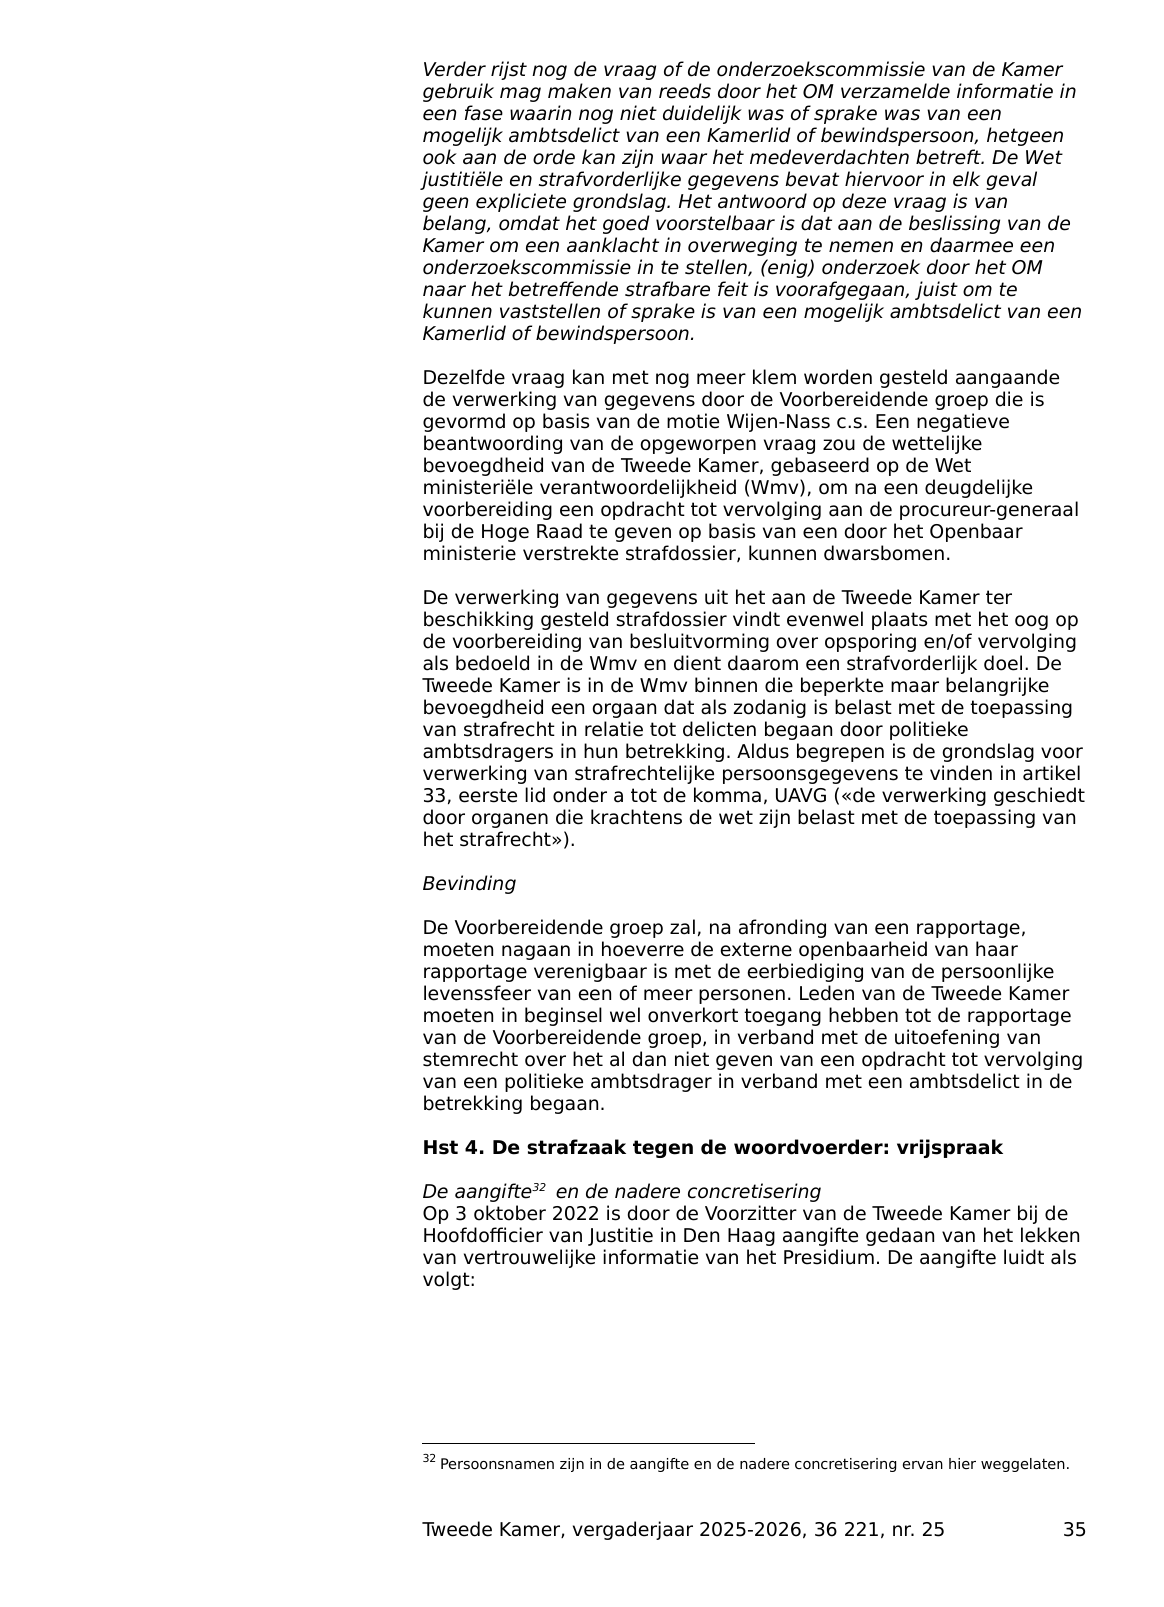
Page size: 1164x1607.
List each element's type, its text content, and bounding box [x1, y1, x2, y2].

text De aangifte en de nadere concretisering [422, 1181, 1087, 1203]
text Persoonsnamen zijn in de aangifte en de nadere concretisering ervan hier weggelaten. [422, 1452, 1087, 1474]
subtitle Bevinding [422, 873, 1087, 895]
subtitle Hst 4. De strafzaak tegen de woordvoerder: vrijspraak [422, 1137, 1087, 1159]
text De Voorbereidende groep zal, na afronding van een rapportage, moeten nagaan in hoeverre de externe openbaarheid van haar rapportage verenigbaar is met de eerbiediging van de persoonlijke levenssfeer van een of meer personen. Leden van de Tweede Kamer moeten in beginsel wel onverkort toegang hebben tot de rapportage van de Voorbereidende groep, in verband met de uitoefening van stemrecht over het al dan niet geven van een opdracht tot vervolging van een politieke ambtsdrager in verband met een ambtsdelict in de betrekking begaan. [422, 917, 1087, 1115]
text De verwerking van gegevens uit het aan de Tweede Kamer ter beschikking gesteld strafdossier vindt evenwel plaats met het oog op de voorbereiding van besluitvorming over opsporing en/of vervolging als bedoeld in de Wmv en dient daarom een strafvorderlijk doel. De Tweede Kamer is in de Wmv binnen die beperkte maar belangrijke bevoegdheid een orgaan dat als zodanig is belast met de toepassing van strafrecht in relatie tot delicten begaan door politieke ambtsdragers in hun betrekking. Aldus begrepen is de grondslag voor verwerking van strafrechtelijke persoonsgegevens te vinden in artikel 33, eerste lid onder a tot de komma, UAVG («de verwerking geschiedt door organen die krachtens de wet zijn belast met de toepassing van het strafrecht»). [422, 587, 1087, 851]
text Dezelfde vraag kan met nog meer klem worden gesteld aangaande de verwerking van gegevens door de Voorbereidende groep die is gevormd op basis van de motie Wijen-Nass c.s. Een negatieve beantwoording van de opgeworpen vraag zou de wettelijke bevoegdheid van de Tweede Kamer, gebaseerd op de Wet ministeriële verantwoordelijkheid (Wmv), om na een deugdelijke voorbereiding een opdracht tot vervolging aan de procureur-generaal bij de Hoge Raad te geven op basis van een door het Openbaar ministerie verstrekte strafdossier, kunnen dwarsbomen. [422, 367, 1087, 565]
text Verder rijst nog de vraag of de onderzoekscommissie van de Kamer gebruik mag maken van reeds door het OM verzamelde informatie in een fase waarin nog niet duidelijk was of sprake was van een mogelijk ambtsdelict van een Kamerlid of bewindspersoon, hetgeen ook aan de orde kan zijn waar het medeverdachten betreft. De Wet justitiële en strafvorderlijke gegevens bevat hiervoor in elk geval geen expliciete grondslag. Het antwoord op deze vraag is van belang, omdat het goed voorstelbaar is dat aan de beslissing van de Kamer om een aanklacht in overweging te nemen en daarmee een onderzoekscommissie in te stellen, (enig) onderzoek door het OM naar het betreffende strafbare feit is voorafgegaan, juist om te kunnen vaststellen of sprake is van een mogelijk ambtsdelict van een Kamerlid of bewindspersoon. [422, 59, 1087, 345]
text Op 3 oktober 2022 is door de Voorzitter van de Tweede Kamer bij de Hoofdofficier van Justitie in Den Haag aangifte gedaan van het lekken van vertrouwelijke informatie van het Presidium. De aangifte luidt als volgt: [422, 1203, 1087, 1291]
